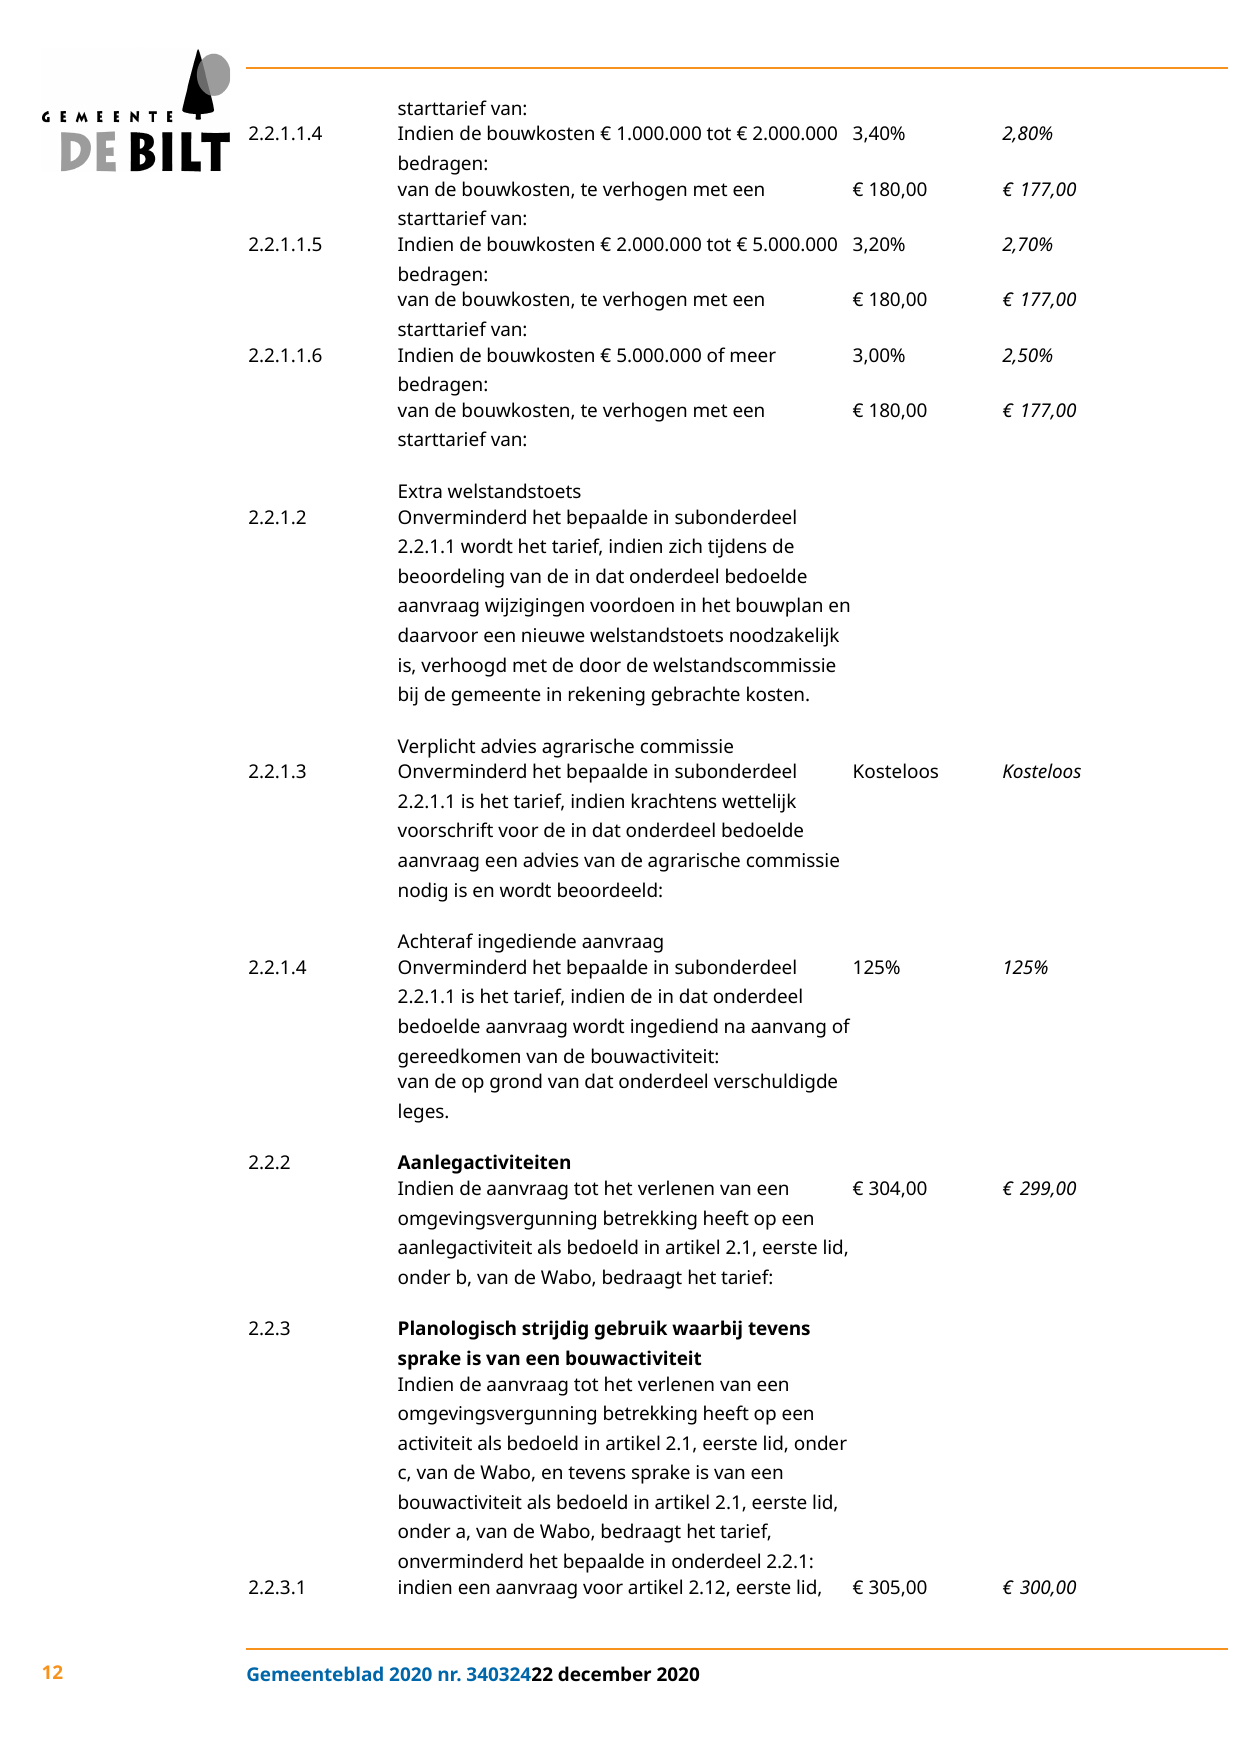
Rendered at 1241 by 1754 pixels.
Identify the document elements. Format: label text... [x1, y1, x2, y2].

table_cell [1002, 707, 1152, 733]
table_cell [853, 733, 1002, 758]
table_cell [398, 1290, 852, 1316]
table_cell [1002, 504, 1152, 707]
table_cell [1002, 453, 1152, 478]
table_cell 2.2.1.1.6 [248, 342, 397, 397]
table_cell Onverminderd het bepaalde in subonderdeel 2.2.1.1 is het tarief, indien krachtens wettelijk voorschrift voor de in dat onderdeel bedoelde aanvraag een advies van de agrarische commissie nodig is en wordt beoordeeld: [398, 759, 852, 903]
table_cell [853, 478, 1002, 504]
table_cell [1002, 1290, 1152, 1316]
table_cell 125% [853, 954, 1002, 1068]
table_cell 3,40% [853, 121, 1002, 176]
table_cell [248, 286, 397, 342]
table_cell [248, 1069, 397, 1124]
table_cell [248, 707, 397, 733]
table_cell Indien de aanvraag tot het verlenen van een omgevingsvergunning betrekking heeft op een activiteit als bedoeld in artikel 2.1, eerste lid, onder c, van de Wabo, en tevens sprake is van een bouwactiviteit als bedoeld in artikel 2.1, eerste lid, onder a, van de Wabo, bedraagt het tarief, onverminderd het bepaalde in onderdeel 2.2.1: [398, 1371, 852, 1574]
table_cell € 180,00 [853, 397, 1002, 452]
table_cell 2.2.1.2 [248, 504, 397, 707]
table_cell [853, 1069, 1002, 1124]
table_cell [1002, 733, 1152, 758]
table_cell [398, 707, 852, 733]
table_cell [248, 478, 397, 504]
table_cell 2,70% [1002, 231, 1152, 286]
table_cell [1002, 478, 1152, 504]
table_cell [398, 1124, 852, 1149]
table_cell [853, 928, 1002, 954]
table_cell 2.2.3 [248, 1316, 397, 1371]
table_cell [248, 1124, 397, 1149]
table_cell [248, 176, 397, 231]
table_cell van de bouwkosten, te verhogen met een starttarief van: [398, 397, 852, 452]
table_cell 2.2.3.1 [248, 1574, 397, 1600]
table_cell [1002, 95, 1152, 121]
table_cell Indien de bouwkosten € 1.000.000 tot € 2.000.000 bedragen: [398, 121, 852, 176]
table_cell [1002, 928, 1152, 954]
table_cell [1002, 1124, 1152, 1149]
table_cell [853, 707, 1002, 733]
table_cell [853, 1371, 1002, 1574]
table_cell [1002, 1316, 1152, 1371]
table_cell [853, 1150, 1002, 1175]
table_cell [1002, 1371, 1152, 1574]
table_cell Onverminderd het bepaalde in subonderdeel 2.2.1.1 is het tarief, indien de in dat onderdeel bedoelde aanvraag wordt ingediend na aanvang of gereedkomen van de bouwactiviteit: [398, 954, 852, 1068]
table_cell van de bouwkosten, te verhogen met een starttarief van: [398, 176, 852, 231]
table_cell 2.2.1.1.5 [248, 231, 397, 286]
table_cell [853, 1290, 1002, 1316]
table_cell [248, 1290, 397, 1316]
table_cell Extra welstandstoets [398, 478, 852, 504]
table_cell indien een aanvraag voor artikel 2.12, eerste lid, [398, 1574, 852, 1600]
table_cell [853, 903, 1002, 928]
table_cell van de bouwkosten, te verhogen met een starttarief van: [398, 286, 852, 342]
table_cell [853, 1124, 1002, 1149]
table_cell Onverminderd het bepaalde in subonderdeel 2.2.1.1 wordt het tarief, indien zich tijdens de beoordeling van de in dat onderdeel bedoelde aanvraag wijzigingen voordoen in het bouwplan en daarvoor een nieuwe welstandstoets noodzakelijk is, verhoogd met de door de welstandscommissie bij de gemeente in rekening gebrachte kosten. [398, 504, 852, 707]
table_cell [248, 928, 397, 954]
table_cell 125% [1002, 954, 1152, 1068]
table_cell [398, 453, 852, 478]
table_cell [248, 95, 397, 121]
table_cell 2.2.2 [248, 1150, 397, 1175]
table_cell 3,00% [853, 342, 1002, 397]
table_cell [853, 95, 1002, 121]
table_cell 2.2.1.3 [248, 759, 397, 903]
table_cell [248, 1371, 397, 1574]
table_cell Kosteloos [853, 759, 1002, 903]
table_cell [248, 453, 397, 478]
table_cell € 180,00 [853, 176, 1002, 231]
table_cell [1002, 1150, 1152, 1175]
table_cell Kosteloos [1002, 759, 1152, 903]
table_cell [248, 1175, 397, 1290]
table_cell [853, 453, 1002, 478]
table_cell Aanlegactiviteiten [398, 1150, 852, 1175]
table_cell [853, 1316, 1002, 1371]
table_cell € 180,00 [853, 286, 1002, 342]
table_cell € 305,00 [853, 1574, 1002, 1600]
table_cell € 304,00 [853, 1175, 1002, 1290]
table_cell € 299,00 [1002, 1175, 1152, 1290]
table_cell Indien de aanvraag tot het verlenen van een omgevingsvergunning betrekking heeft op een aanlegactiviteit als bedoeld in artikel 2.1, eerste lid, onder b, van de Wabo, bedraagt het tarief: [398, 1175, 852, 1290]
table_cell van de op grond van dat onderdeel verschuldigde leges. [398, 1069, 852, 1124]
table_cell € 177,00 [1002, 176, 1152, 231]
table_cell [248, 733, 397, 758]
table_cell € 300,00 [1002, 1574, 1152, 1600]
table_cell [853, 504, 1002, 707]
table_cell starttarief van: [398, 95, 852, 121]
picture [41, 47, 231, 172]
table_cell [398, 903, 852, 928]
table_cell Planologisch strijdig gebruik waarbij tevens sprake is van een bouwactiviteit [398, 1316, 852, 1371]
table_cell 2,80% [1002, 121, 1152, 176]
table_cell Indien de bouwkosten € 2.000.000 tot € 5.000.000 bedragen: [398, 231, 852, 286]
table_cell Achteraf ingediende aanvraag [398, 928, 852, 954]
table_cell [1002, 1069, 1152, 1124]
table_cell € 177,00 [1002, 397, 1152, 452]
table_cell 2,50% [1002, 342, 1152, 397]
table_cell Verplicht advies agrarische commissie [398, 733, 852, 758]
table_cell 3,20% [853, 231, 1002, 286]
table_cell [248, 397, 397, 452]
table_cell 2.2.1.1.4 [248, 121, 397, 176]
table_cell Indien de bouwkosten € 5.000.000 of meer bedragen: [398, 342, 852, 397]
table_cell [248, 903, 397, 928]
table_cell € 177,00 [1002, 286, 1152, 342]
table_cell [1002, 903, 1152, 928]
table_cell 2.2.1.4 [248, 954, 397, 1068]
